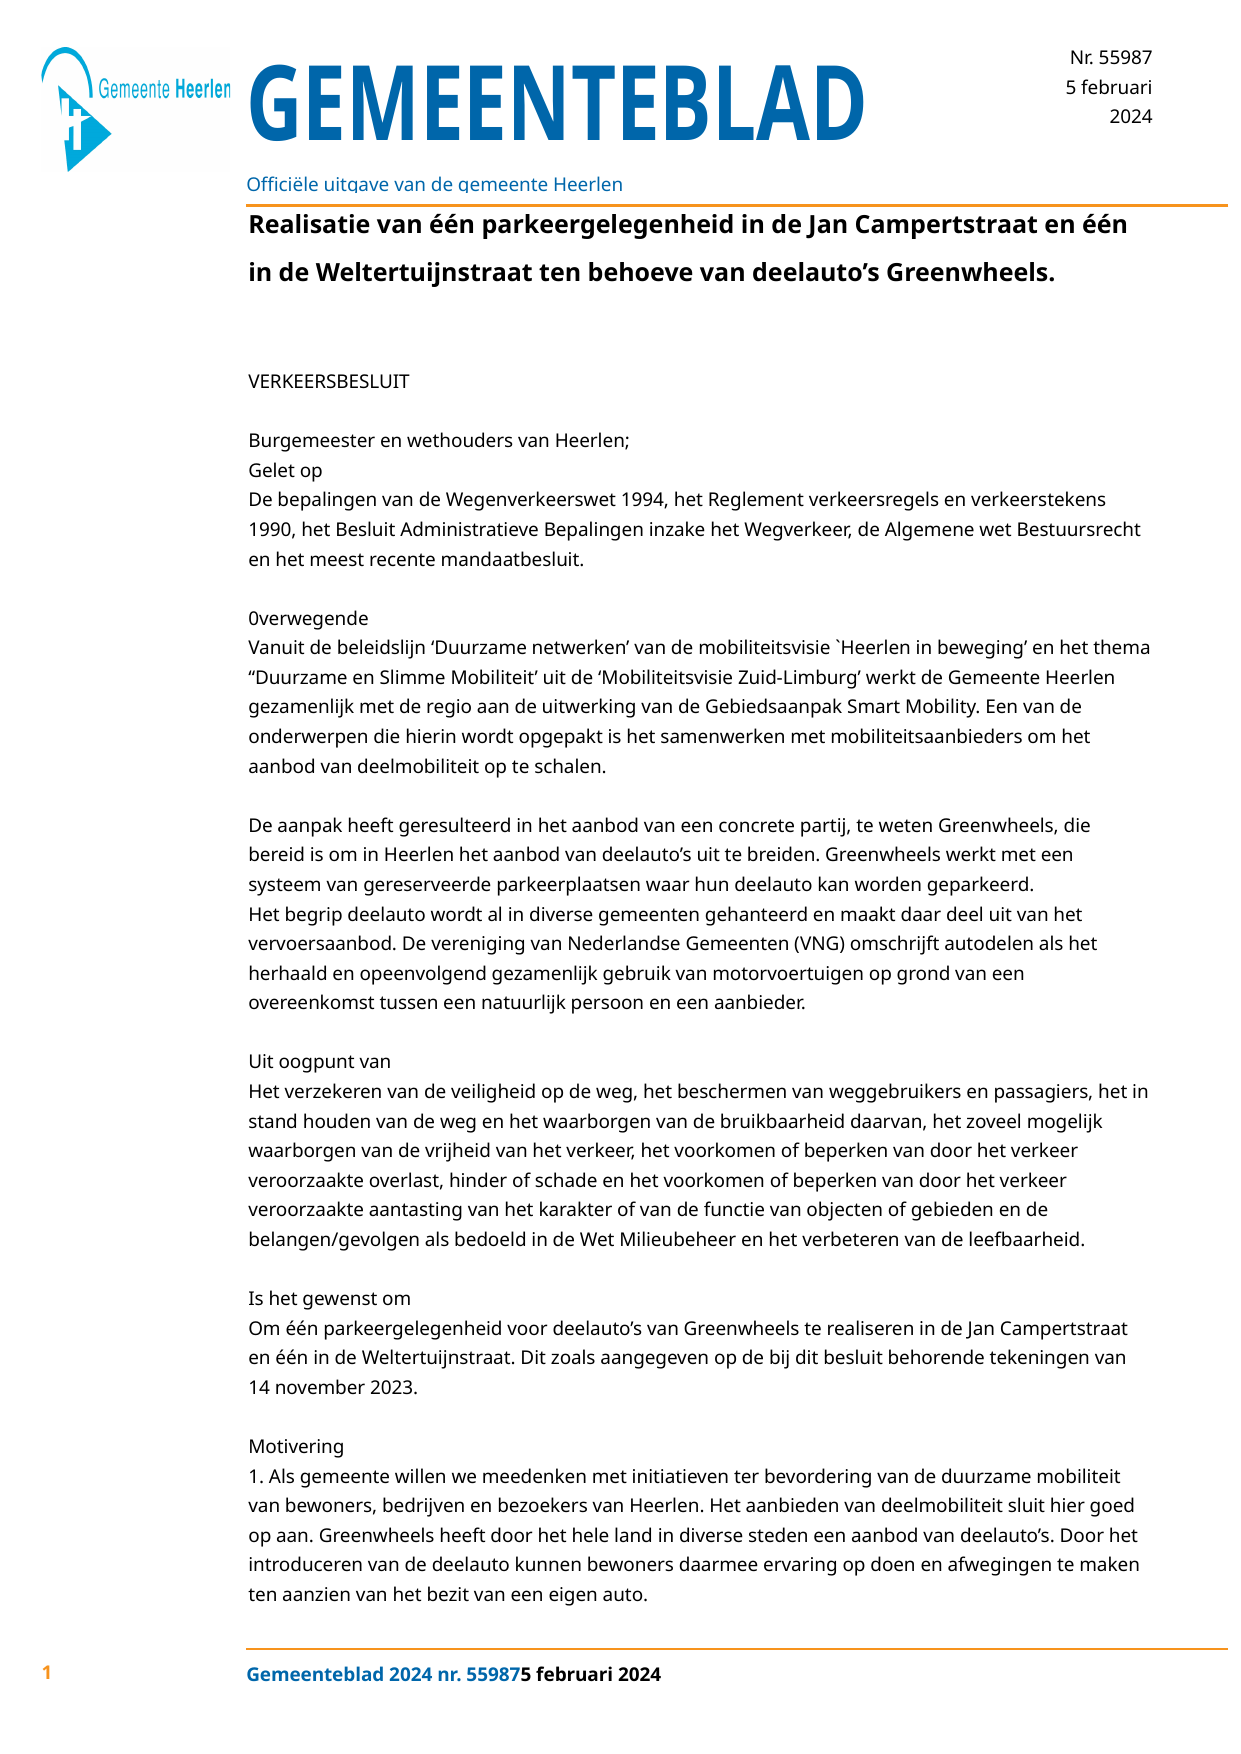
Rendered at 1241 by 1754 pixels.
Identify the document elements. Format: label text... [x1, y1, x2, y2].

text Motivering [248, 1433, 1152, 1459]
text De bepalingen van de Wegenverkeerswet 1994, het Reglement verkeersregels en verkeerstekens 1990, het Besluit Administratieve Bepalingen inzake het Wegverkeer, de Algemene wet Bestuursrecht en het meest recente mandaatbesluit. [248, 487, 1152, 571]
text 1. Als gemeente willen we meedenken met initiatieven ter bevordering van de duurzame mobiliteit van bewoners, bedrijven en bezoekers van Heerlen. Het aanbieden van deelmobiliteit sluit hier goed op aan. Greenwheels heeft door het hele land in diverse steden een aanbod van deelauto’s. Door het introduceren van de deelauto kunnen bewoners daarmee ervaring op doen en afwegingen te maken ten aanzien van het bezit van een eigen auto. [248, 1463, 1152, 1607]
picture [41, 47, 231, 172]
text De aanpak heeft geresulteerd in het aanbod van een concrete partij, te weten Greenwheels, die bereid is om in Heerlen het aanbod van deelauto’s uit te breiden. Greenwheels werkt met een systeem van gereserveerde parkeerplaatsen waar hun deelauto kan worden geparkeerd. [248, 812, 1152, 897]
text Uit oogpunt van [248, 1049, 1152, 1074]
text Realisatie van één parkeergelegenheid in de Jan Campertstraat en één in de Weltertuijnstraat ten behoeve van deelauto’s Greenwheels. [248, 207, 1152, 288]
text Gelet op [248, 457, 1152, 483]
text Om één parkeergelegenheid voor deelauto’s van Greenwheels te realiseren in de Jan Campertstraat en één in de Weltertuijnstraat. Dit zoals aangegeven op de bij dit besluit behorende tekeningen van 14 november 2023. [248, 1315, 1152, 1400]
text 0verwegende [248, 605, 1152, 631]
text VERKEERSBESLUIT [248, 368, 1152, 394]
text Is het gewenst om [248, 1285, 1152, 1311]
text Burgemeester en wethouders van Heerlen; [248, 427, 1152, 453]
picture [41, 47, 59, 70]
text Het verzekeren van de veiligheid op de weg, het beschermen van weggebruikers en passagiers, het in stand houden van de weg en het waarborgen van de bruikbaarheid daarvan, het zoveel mogelijk waarborgen van de vrijheid van het verkeer, het voorkomen of beperken van door het verkeer veroorzaakte overlast, hinder of schade en het voorkomen of beperken van door het verkeer veroorzaakte aantasting van het karakter of van de functie van objecten of gebieden en de belangen/gevolgen als bedoeld in de Wet Milieubeheer en het verbeteren van de leefbaarheid. [248, 1078, 1152, 1252]
text Vanuit de beleidslijn ‘Duurzame netwerken’ van de mobiliteitsvisie `Heerlen in beweging’ en het thema “Duurzame en Slimme Mobiliteit’ uit de ‘Mobiliteitsvisie Zuid-Limburg’ werkt de Gemeente Heerlen gezamenlijk met de regio aan de uitwerking van de Gebiedsaanpak Smart Mobility. Een van de onderwerpen die hierin wordt opgepakt is het samenwerken met mobiliteitsaanbieders om het aanbod van deelmobiliteit op te schalen. [248, 634, 1152, 778]
text Het begrip deelauto wordt al in diverse gemeenten gehanteerd en maakt daar deel uit van het vervoersaanbod. De vereniging van Nederlandse Gemeenten (VNG) omschrijft autodelen als het herhaald en opeenvolgend gezamenlijk gebruik van motorvoertuigen op grond van een overeenkomst tussen een natuurlijk persoon en een aanbieder. [248, 901, 1152, 1015]
